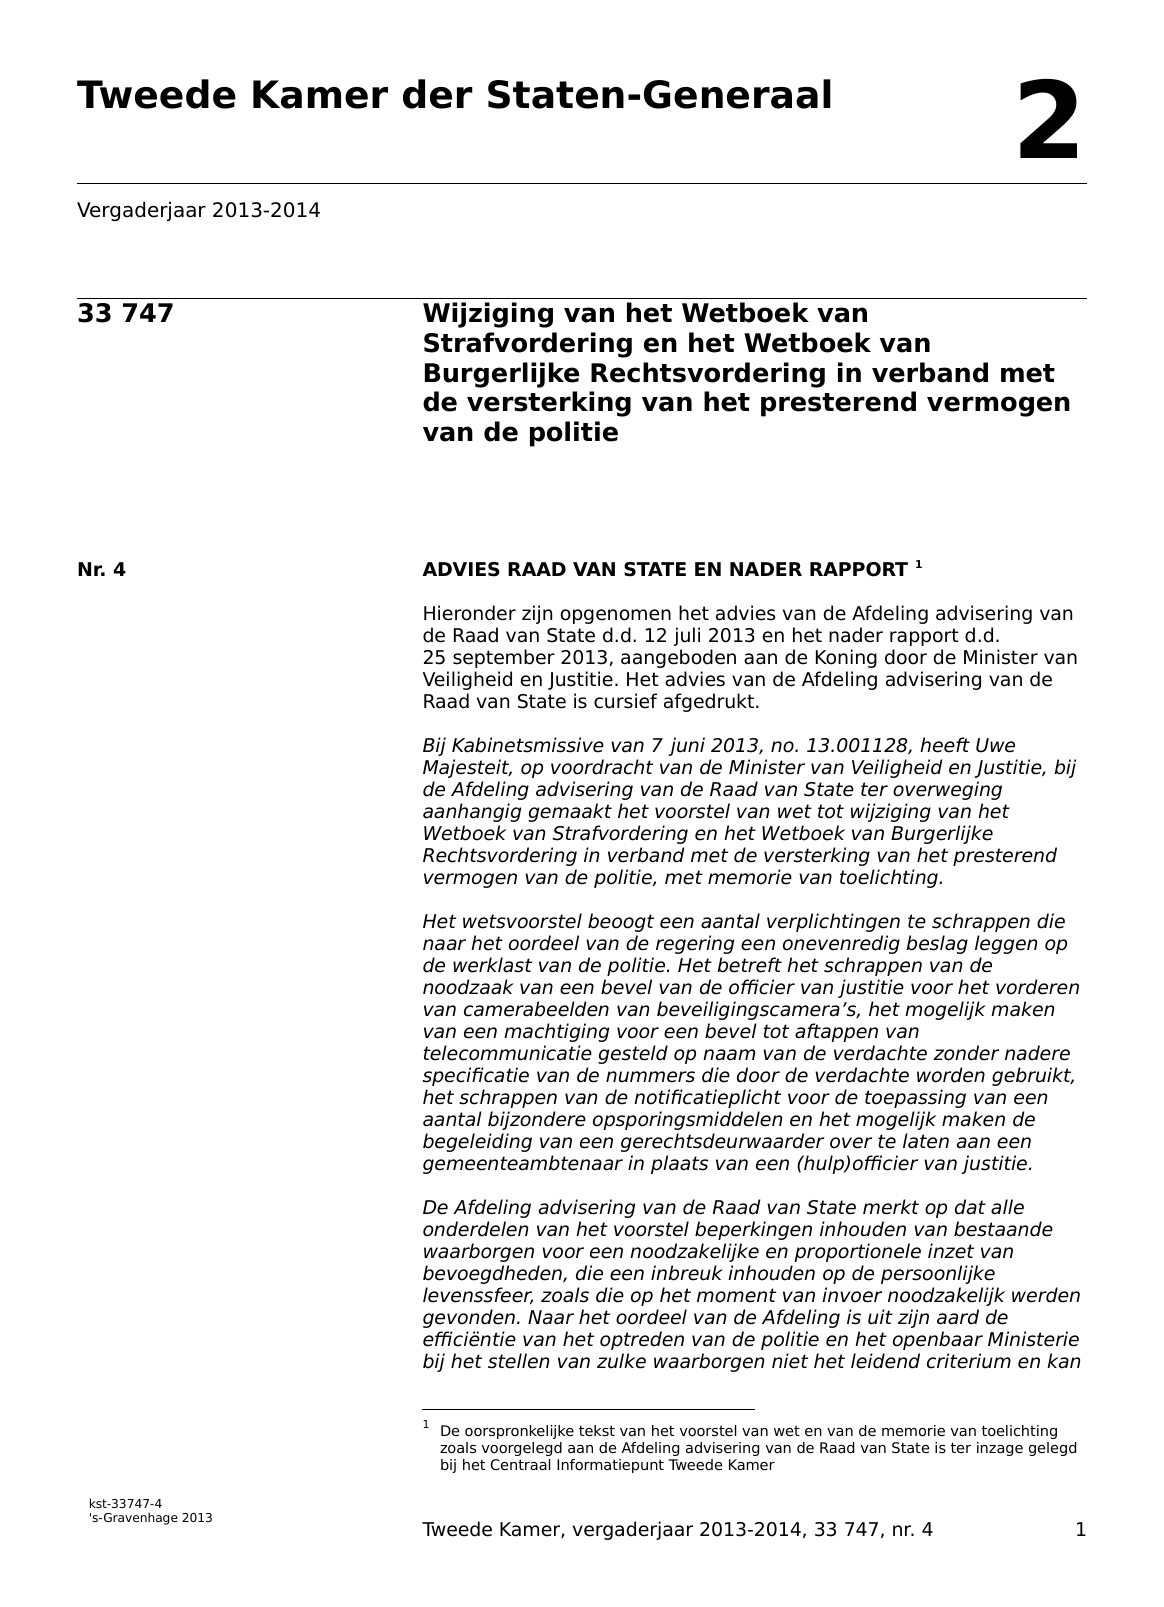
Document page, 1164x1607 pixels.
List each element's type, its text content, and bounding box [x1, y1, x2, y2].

subtitle 33 747 Wijziging van het Wetboek van Strafvordering en het Wetboek van Burgerlijke Rechtsvordering in verband met de versterking van het presterend vermogen van de politie [77, 299, 1087, 447]
table_header Tweede Kamer der Staten-Generaal [77, 59, 886, 183]
table_header 2 [886, 59, 1087, 183]
subtitle Nr. 4 ADVIES RAAD VAN STATE EN NADER RAPPORT [77, 558, 1087, 580]
text De Afdeling advisering van de Raad van State merkt op dat alle onderdelen van het voorstel beperkingen inhouden van bestaande waarborgen voor een noodzakelijke en proportionele inzet van bevoegdheden, die een inbreuk inhouden op de persoonlijke levenssfeer, zoals die op het moment van invoer noodzakelijk werden gevonden. Naar het oordeel van de Afdeling is uit zijn aard de efficiëntie van het optreden van de politie en het openbaar Ministerie bij het stellen van zulke waarborgen niet het leidend criterium en kan [422, 1197, 1087, 1372]
text Hieronder zijn opgenomen het advies van de Afdeling advisering van de Raad van State d.d. 12 juli 2013 en het nader rapport d.d. 25 september 2013, aangeboden aan de Koning door de Minister van Veiligheid en Justitie. Het advies van de Afdeling advisering van de Raad van State is cursief afgedrukt. [422, 603, 1087, 712]
table_cell Vergaderjaar 2013-2014 [77, 184, 1087, 298]
text De oorspronkelijke tekst van het voorstel van wet en van de memorie van toelichting zoals voorgelegd aan de Afdeling advisering van de Raad van State is ter inzage gelegd bij het Centraal Informatiepunt Tweede Kamer [422, 1418, 1087, 1474]
text kst-33747-4 [88, 1497, 323, 1511]
text 's-Gravenhage 2013 [88, 1511, 323, 1525]
text Bij Kabinetsmissive van 7 juni 2013, no. 13.001128, heeft Uwe Majesteit, op voordracht van de Minister van Veiligheid en Justitie, bij de Afdeling advisering van de Raad van State ter overweging aanhangig gemaakt het voorstel van wet tot wijziging van het Wetboek van Strafvordering en het Wetboek van Burgerlijke Rechtsvordering in verband met de versterking van het presterend vermogen van de politie, met memorie van toelichting. [422, 735, 1087, 888]
text Het wetsvoorstel beoogt een aantal verplichtingen te schrappen die naar het oordeel van de regering een onevenredig beslag leggen op de werklast van de politie. Het betreft het schrappen van de noodzaak van een bevel van de officier van justitie voor het vorderen van camerabeelden van beveiligingscamera’s, het mogelijk maken van een machtiging voor een bevel tot aftappen van telecommunicatie gesteld op naam van de verdachte zonder nadere specificatie van de nummers die door de verdachte worden gebruikt, het schrappen van de notificatieplicht voor de toepassing van een aantal bijzondere opsporingsmiddelen en het mogelijk maken de begeleiding van een gerechtsdeurwaarder over te laten aan een gemeenteambtenaar in plaats van een (hulp)officier van justitie. [422, 911, 1087, 1174]
